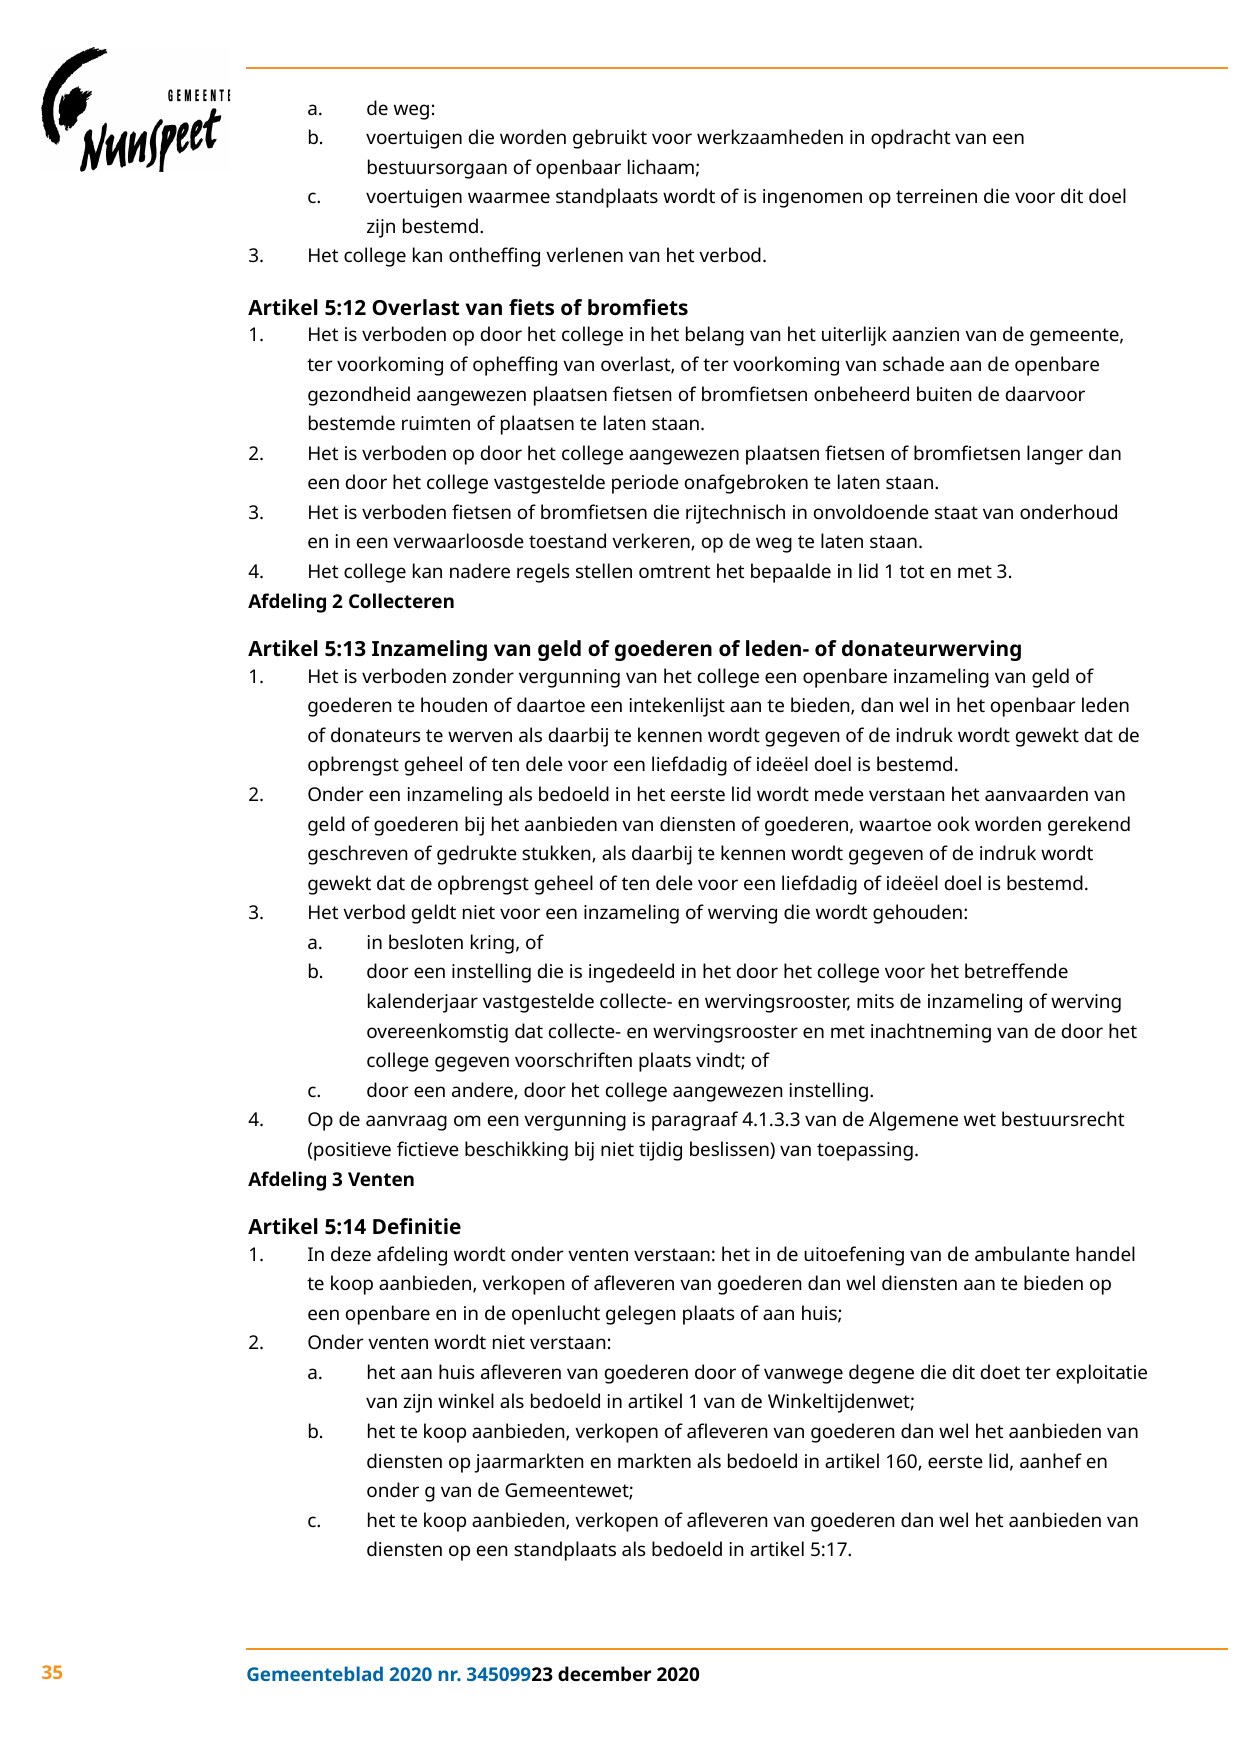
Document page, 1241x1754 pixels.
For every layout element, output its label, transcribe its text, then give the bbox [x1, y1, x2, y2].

list Het is verboden zonder vergunning van het college een openbare inzameling van geld of goederen te houden of daartoe een intekenlijst aan te bieden, dan wel in het openbaar leden of donateurs te werven als daarbij te kennen wordt gegeven of de indruk wordt gewekt dat de opbrengst geheel of ten dele voor een liefdadig of ideëel doel is bestemd. [248, 663, 1152, 777]
list van zijn winkel als bedoeld in artikel 1 van de Winkeltijdenwet; [307, 1389, 1152, 1414]
list het aan huis afleveren van goederen door of vanwege degene die dit doet ter exploitatie [307, 1359, 1152, 1385]
list Het is verboden fietsen of bromfietsen die rijtechnisch in onvoldoende staat van onderhoud [248, 499, 1152, 525]
text Afdeling 2 Collecteren [248, 588, 1152, 613]
list door een instelling die is ingedeeld in het door het college voor het betreffende kalenderjaar vastgestelde collecte- en wervingsrooster, mits de inzameling of werving overeenkomstig dat collecte- en wervingsrooster en met inachtneming van de door het college gegeven voorschriften plaats vindt; of [307, 959, 1152, 1073]
text Afdeling 3 Venten [248, 1166, 1152, 1191]
text Artikel 5:12 Overlast van fiets of bromfiets [248, 293, 1152, 322]
list Het is verboden op door het college in het belang van het uiterlijk aanzien van de gemeente, ter voorkoming of opheffing van overlast, of ter voorkoming van schade aan de openbare gezondheid aangewezen plaatsen fietsen of bromfietsen onbeheerd buiten de daarvoor bestemde ruimten of plaatsen te laten staan. [248, 322, 1152, 436]
list door een andere, door het college aangewezen instelling. [307, 1077, 1152, 1103]
list de weg: [307, 95, 1152, 121]
list Op de aanvraag om een vergunning is paragraaf 4.1.3.3 van de Algemene wet bestuursrecht (positieve fictieve beschikking bij niet tijdig beslissen) van toepassing. [248, 1107, 1152, 1162]
text Artikel 5:13 Inzameling van geld of goederen of leden- of donateurwerving [248, 634, 1152, 663]
list in besloten kring, of [307, 929, 1152, 955]
list zijn bestemd. [307, 213, 1152, 239]
list Onder venten wordt niet verstaan: [248, 1329, 1152, 1355]
text Artikel 5:14 Definitie [248, 1212, 1152, 1241]
list voertuigen die worden gebruikt voor werkzaamheden in opdracht van een bestuursorgaan of openbaar lichaam; [307, 124, 1152, 180]
picture [41, 47, 231, 172]
list Onder een inzameling als bedoeld in het eerste lid wordt mede verstaan het aanvaarden van geld of goederen bij het aanbieden van diensten of goederen, waartoe ook worden gerekend geschreven of gedrukte stukken, als daarbij te kennen wordt gegeven of de indruk wordt gewekt dat de opbrengst geheel of ten dele voor een liefdadig of ideëel doel is bestemd. [248, 781, 1152, 896]
list voertuigen waarmee standplaats wordt of is ingenomen op terreinen die voor dit doel [307, 183, 1152, 209]
list Het college kan ontheffing verlenen van het verbod. [248, 243, 1152, 268]
list en in een verwaarloosde toestand verkeren, op de weg te laten staan. [248, 529, 1152, 554]
list het te koop aanbieden, verkopen of afleveren van goederen dan wel het aanbieden van diensten op een standplaats als bedoeld in artikel 5:17. [307, 1507, 1152, 1562]
list te koop aanbieden, verkopen of afleveren van goederen dan wel diensten aan te bieden op [248, 1270, 1152, 1296]
list In deze afdeling wordt onder venten verstaan: het in de uitoefening van de ambulante handel [248, 1241, 1152, 1266]
list het te koop aanbieden, verkopen of afleveren van goederen dan wel het aanbieden van [307, 1418, 1152, 1444]
list een openbare en in de openlucht gelegen plaats of aan huis; [248, 1300, 1152, 1326]
list Het college kan nadere regels stellen omtrent het bepaalde in lid 1 tot en met 3. [248, 558, 1152, 584]
list Het verbod geldt niet voor een inzameling of werving die wordt gehouden: [248, 899, 1152, 925]
list diensten op jaarmarkten en markten als bedoeld in artikel 160, eerste lid, aanhef en onder g van de Gemeentewet; [307, 1448, 1152, 1503]
list Het is verboden op door het college aangewezen plaatsen fietsen of bromfietsen langer dan een door het college vastgestelde periode onafgebroken te laten staan. [248, 440, 1152, 495]
